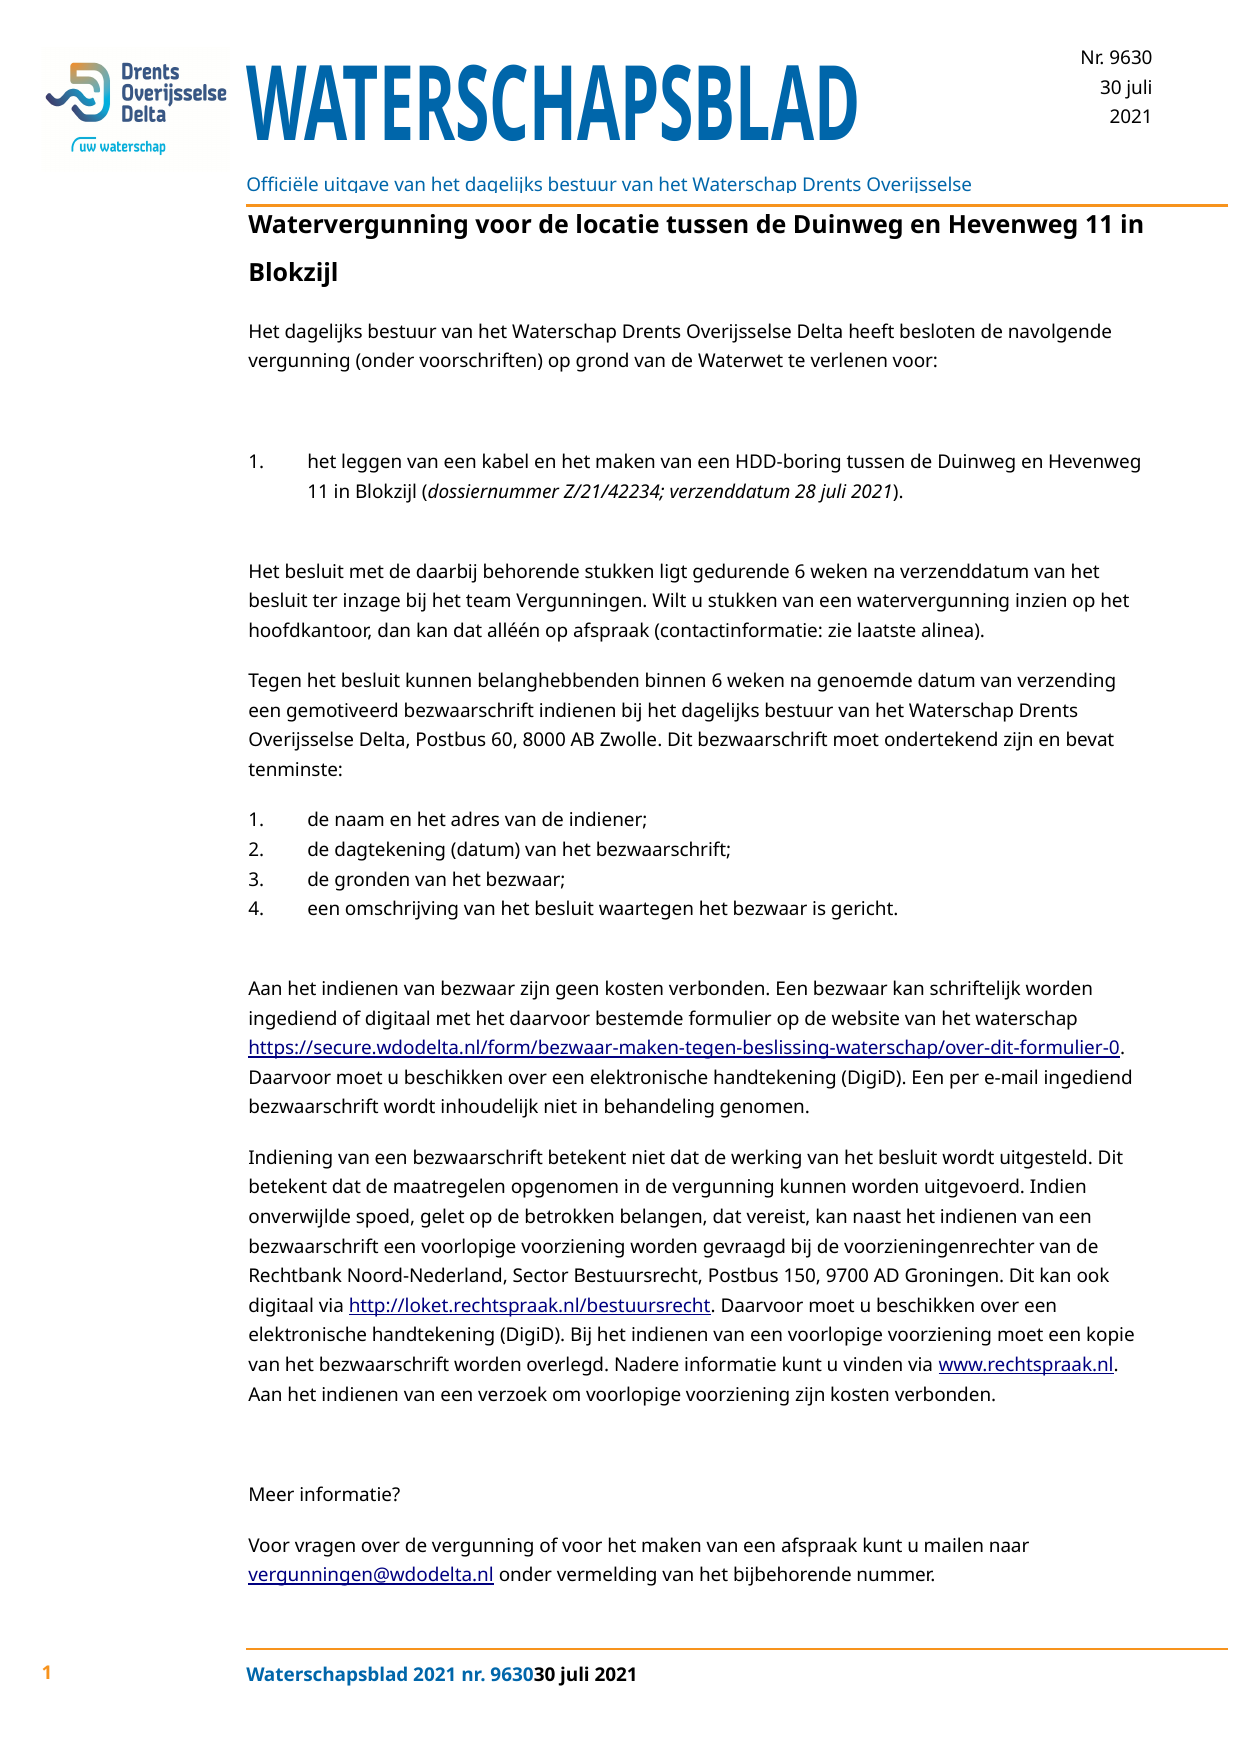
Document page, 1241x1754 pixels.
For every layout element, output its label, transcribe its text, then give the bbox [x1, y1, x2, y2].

list de gronden van het bezwaar; [248, 866, 1152, 892]
text Tegen het besluit kunnen belanghebbenden binnen 6 weken na genoemde datum van verzending een gemotiveerd bezwaarschrift indienen bij het dagelijks bestuur van het Waterschap Drents Overijsselse Delta, Postbus 60, 8000 AB Zwolle. Dit bezwaarschrift moet ondertekend zijn en bevat tenminste: [248, 667, 1152, 782]
text Watervergunning voor de locatie tussen de Duinweg en Hevenweg 11 in Blokzijl [248, 207, 1152, 288]
text Het besluit met de daarbij behorende stukken ligt gedurende 6 weken na verzenddatum van het besluit ter inzage bij het team Vergunningen. Wilt u stukken van een watervergunning inzien op het hoofdkantoor, dan kan dat alléén op afspraak (contactinformatie: zie laatste alinea). [248, 558, 1152, 643]
text Meer informatie? [248, 1482, 1152, 1507]
text Voor vragen over de vergunning of voor het maken van een afspraak kunt u mailen naar vergunningen@wdodelta.nl onder vermelding van het bijbehorende nummer. [248, 1532, 1152, 1587]
picture [41, 47, 231, 172]
list het leggen van een kabel en het maken van een HDD-boring tussen de Duinweg en Hevenweg 11 in Blokzijl (dossiernummer Z/21/42234; verzenddatum 28 juli 2021). [248, 448, 1152, 504]
text Het dagelijks bestuur van het Waterschap Drents Overijsselse Delta heeft besloten de navolgende vergunning (onder voorschriften) op grond van de Waterwet te verlenen voor: [248, 318, 1152, 373]
text Indiening van een bezwaarschrift betekent niet dat de werking van het besluit wordt uitgesteld. Dit betekent dat de maatregelen opgenomen in de vergunning kunnen worden uitgevoerd. Indien onverwijlde spoed, gelet op de betrokken belangen, dat vereist, kan naast het indienen van een bezwaarschrift een voorlopige voorziening worden gevraagd bij de voorzieningenrechter van de Rechtbank Noord-Nederland, Sector Bestuursrecht, Postbus 150, 9700 AD Groningen. Dit kan ook digitaal via http://loket.rechtspraak.nl/bestuursrecht. Daarvoor moet u beschikken over een elektronische handtekening (DigiD). Bij het indienen van een voorlopige voorziening moet een kopie van het bezwaarschrift worden overlegd. Nadere informatie kunt u vinden via www.rechtspraak.nl. Aan het indienen van een verzoek om voorlopige voorziening zijn kosten verbonden. [248, 1144, 1152, 1407]
list de naam en het adres van de indiener; [248, 807, 1152, 832]
list een omschrijving van het besluit waartegen het bezwaar is gericht. [248, 895, 1152, 921]
text Aan het indienen van bezwaar zijn geen kosten verbonden. Een bezwaar kan schriftelijk worden ingediend of digitaal met het daarvoor bestemde formulier op de website van het waterschap https://secure.wdodelta.nl/form/bezwaar-maken-tegen-beslissing-waterschap/over-dit-formulier-0. Daarvoor moet u beschikken over een elektronische handtekening (DigiD). Een per e-mail ingediend bezwaarschrift wordt inhoudelijk niet in behandeling genomen. [248, 975, 1152, 1119]
list de dagtekening (datum) van het bezwaarschrift; [248, 836, 1152, 862]
